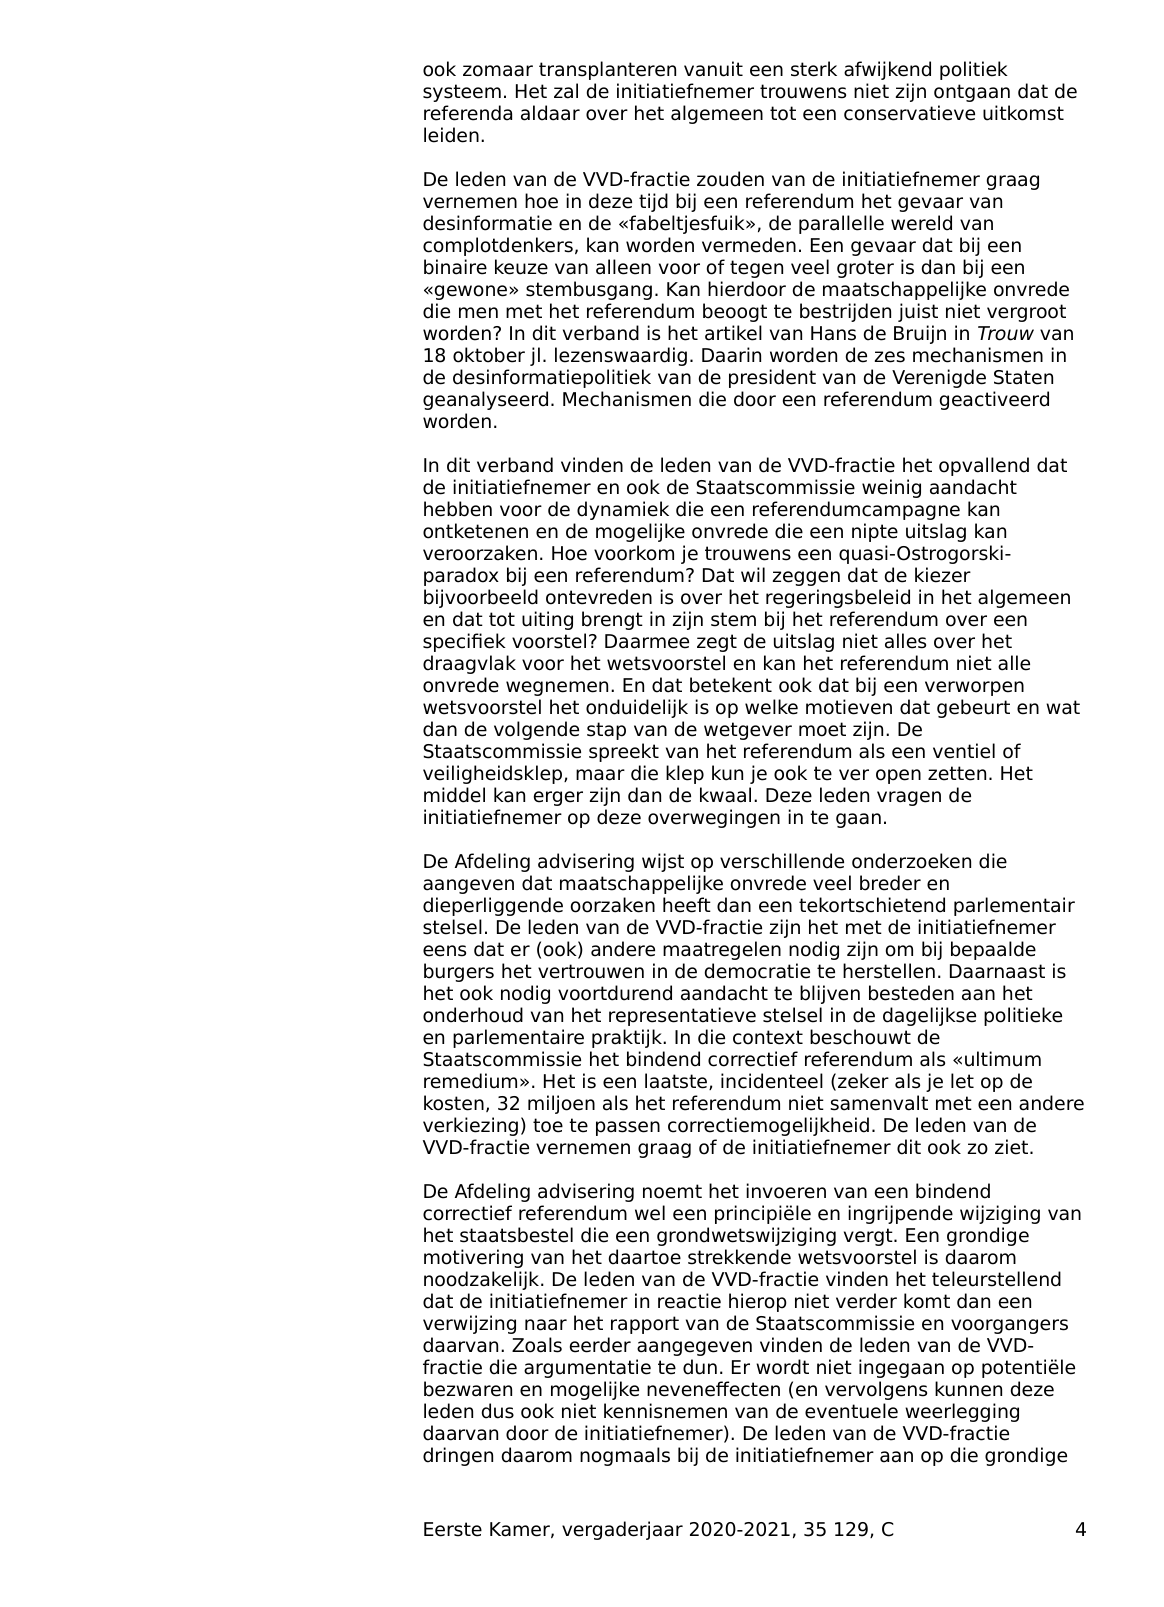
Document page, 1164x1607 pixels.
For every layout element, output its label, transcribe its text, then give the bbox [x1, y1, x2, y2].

text De Afdeling advisering noemt het invoeren van een bindend correctief referendum wel een principiële en ingrijpende wijziging van het staatsbestel die een grondwetswijziging vergt. Een grondige motivering van het daartoe strekkende wetsvoorstel is daarom noodzakelijk. De leden van de VVD-fractie vinden het teleurstellend dat de initiatiefnemer in reactie hierop niet verder komt dan een verwijzing naar het rapport van de Staatscommissie en voorgangers daarvan. Zoals eerder aangegeven vinden de leden van de VVD-fractie die argumentatie te dun. Er wordt niet ingegaan op potentiële bezwaren en mogelijke neveneffecten (en vervolgens kunnen deze leden dus ook niet kennisnemen van de eventuele weerlegging daarvan door de initiatiefnemer). De leden van de VVD-fractie dringen daarom nogmaals bij de initiatiefnemer aan op die grondige [422, 1181, 1087, 1467]
text De Afdeling advisering wijst op verschillende onderzoeken die aangeven dat maatschappelijke onvrede veel breder en dieperliggende oorzaken heeft dan een tekortschietend parlementair stelsel. De leden van de VVD-fractie zijn het met de initiatiefnemer eens dat er (ook) andere maatregelen nodig zijn om bij bepaalde burgers het vertrouwen in de democratie te herstellen. Daarnaast is het ook nodig voortdurend aandacht te blijven besteden aan het onderhoud van het representatieve stelsel in de dagelijkse politieke en parlementaire praktijk. In die context beschouwt de Staatscommissie het bindend correctief referendum als «ultimum remedium». Het is een laatste, incidenteel (zeker als je let op de kosten, 32 miljoen als het referendum niet samenvalt met een andere verkiezing) toe te passen correctiemogelijkheid. De leden van de VVD-fractie vernemen graag of de initiatiefnemer dit ook zo ziet. [422, 851, 1087, 1159]
text ook zomaar transplanteren vanuit een sterk afwijkend politiek systeem. Het zal de initiatiefnemer trouwens niet zijn ontgaan dat de referenda aldaar over het algemeen tot een conservatieve uitkomst leiden. [422, 59, 1087, 147]
text De leden van de VVD-fractie zouden van de initiatiefnemer graag vernemen hoe in deze tijd bij een referendum het gevaar van desinformatie en de «fabeltjesfuik», de parallelle wereld van complotdenkers, kan worden vermeden. Een gevaar dat bij een binaire keuze van alleen voor of tegen veel groter is dan bij een «gewone» stembusgang. Kan hierdoor de maatschappelijke onvrede die men met het referendum beoogt te bestrijden juist niet vergroot worden? In dit verband is het artikel van Hans de Bruijn in Trouw van 18 oktober jl. lezenswaardig. Daarin worden de zes mechanismen in de desinformatiepolitiek van de president van de Verenigde Staten geanalyseerd. Mechanismen die door een referendum geactiveerd worden. [422, 169, 1087, 433]
text In dit verband vinden de leden van de VVD-fractie het opvallend dat de initiatiefnemer en ook de Staatscommissie weinig aandacht hebben voor de dynamiek die een referendumcampagne kan ontketenen en de mogelijke onvrede die een nipte uitslag kan veroorzaken. Hoe voorkom je trouwens een quasi-Ostrogorski-paradox bij een referendum? Dat wil zeggen dat de kiezer bijvoorbeeld ontevreden is over het regeringsbeleid in het algemeen en dat tot uiting brengt in zijn stem bij het referendum over een specifiek voorstel? Daarmee zegt de uitslag niet alles over het draagvlak voor het wetsvoorstel en kan het referendum niet alle onvrede wegnemen. En dat betekent ook dat bij een verworpen wetsvoorstel het onduidelijk is op welke motieven dat gebeurt en wat dan de volgende stap van de wetgever moet zijn. De Staatscommissie spreekt van het referendum als een ventiel of veiligheidsklep, maar die klep kun je ook te ver open zetten. Het middel kan erger zijn dan de kwaal. Deze leden vragen de initiatiefnemer op deze overwegingen in te gaan. [422, 455, 1087, 829]
